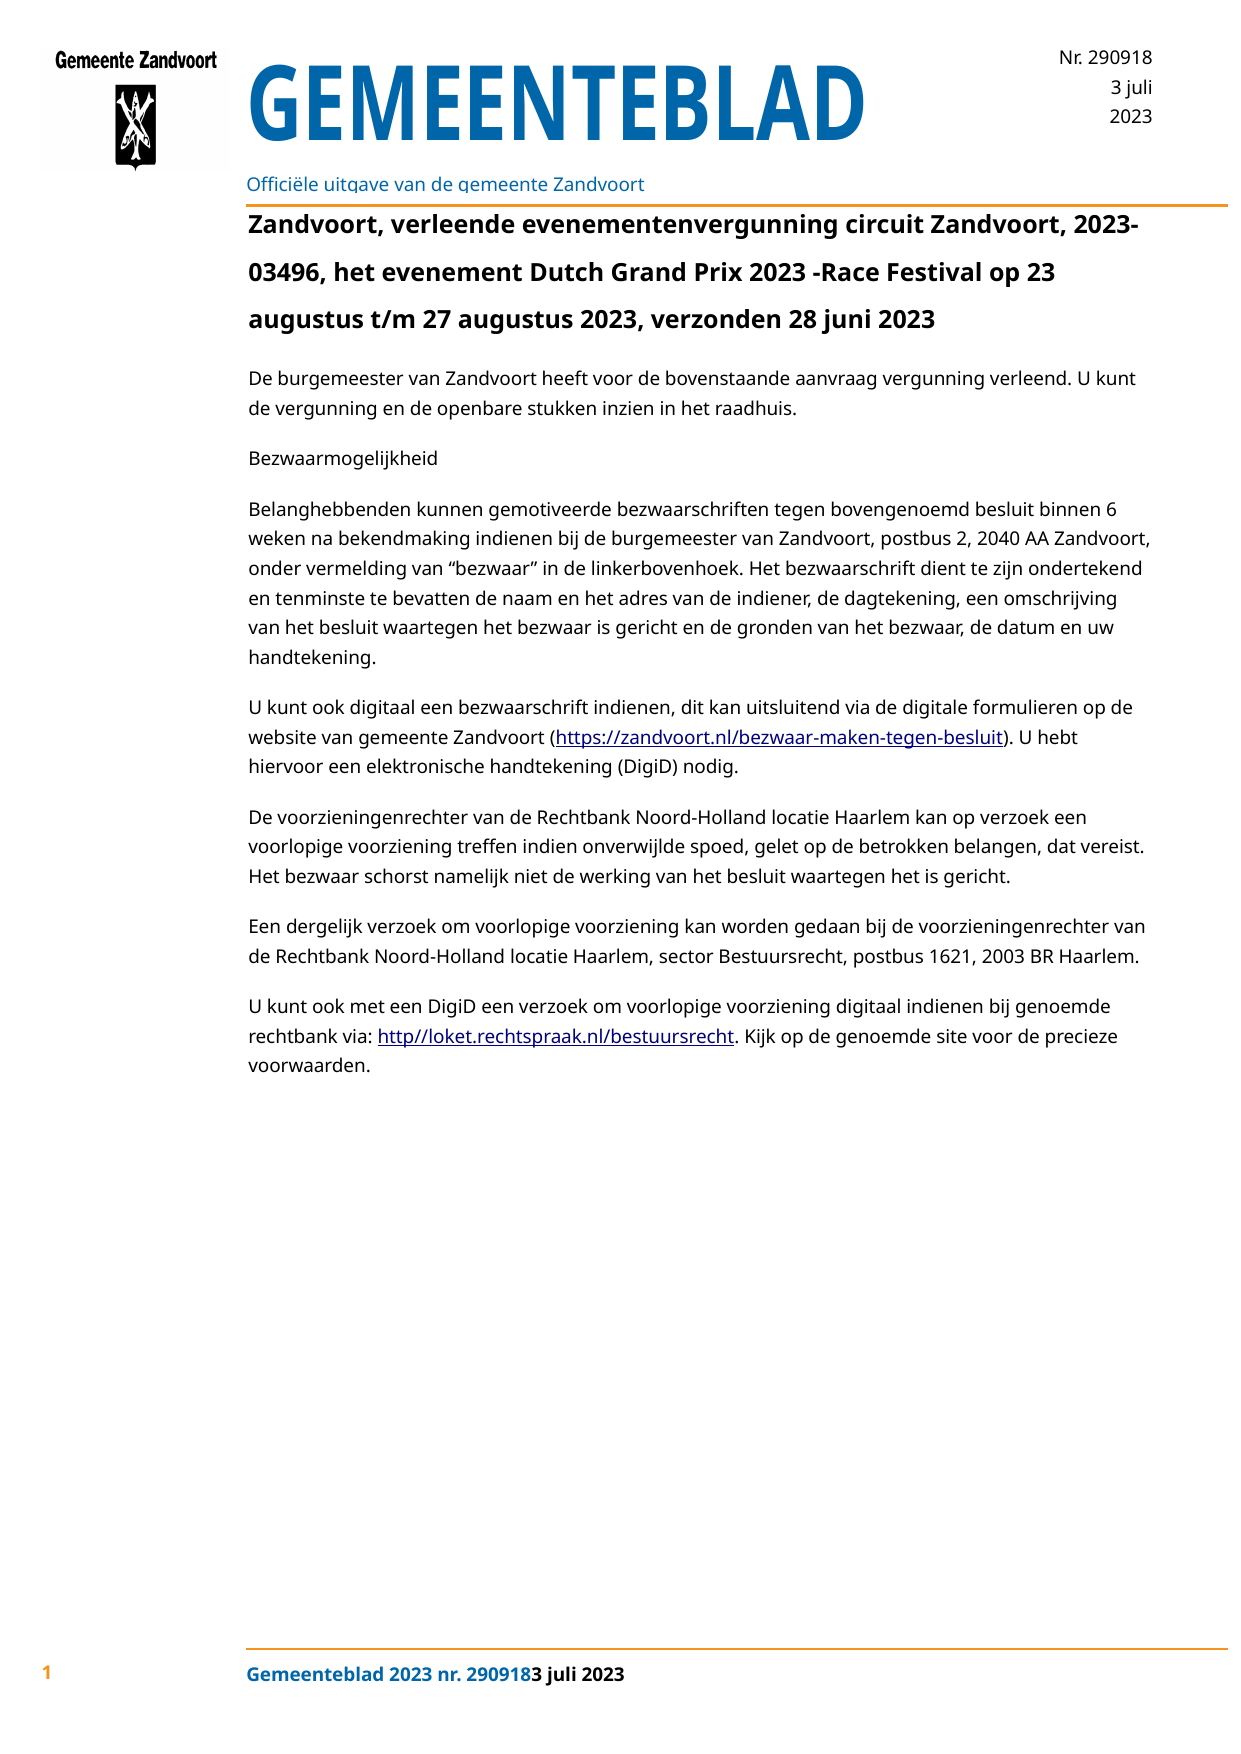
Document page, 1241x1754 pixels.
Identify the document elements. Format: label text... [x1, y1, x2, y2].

text U kunt ook met een DigiD een verzoek om voorlopige voorziening digitaal indienen bij genoemde rechtbank via: http//loket.rechtspraak.nl/bestuursrecht. Kijk op de genoemde site voor de precieze voorwaarden. [248, 993, 1152, 1078]
text De burgemeester van Zandvoort heeft voor de bovenstaande aanvraag vergunning verleend. U kunt de vergunning en de openbare stukken inzien in het raadhuis. [248, 366, 1152, 421]
picture [41, 47, 231, 172]
text Bezwaarmogelijkheid [248, 446, 1152, 471]
text Belanghebbenden kunnen gemotiveerde bezwaarschriften tegen bovengenoemd besluit binnen 6 weken na bekendmaking indienen bij de burgemeester van Zandvoort, postbus 2, 2040 AA Zandvoort, onder vermelding van “bezwaar” in de linkerbovenhoek. Het bezwaarschrift dient te zijn ondertekend en tenminste te bevatten de naam en het adres van de indiener, de dagtekening, een omschrijving van het besluit waartegen het bezwaar is gericht en de gronden van het bezwaar, de datum en uw handtekening. [248, 496, 1152, 669]
text De voorzieningenrechter van de Rechtbank Noord-Holland locatie Haarlem kan op verzoek een voorlopige voorziening treffen indien onverwijlde spoed, gelet op de betrokken belangen, dat vereist. Het bezwaar schorst namelijk niet de werking van het besluit waartegen het is gericht. [248, 804, 1152, 889]
text Zandvoort, verleende evenementenvergunning circuit Zandvoort, 2023-03496, het evenement Dutch Grand Prix 2023 -Race Festival op 23 augustus t/m 27 augustus 2023, verzonden 28 juni 2023 [248, 207, 1152, 336]
text U kunt ook digitaal een bezwaarschrift indienen, dit kan uitsluitend via de digitale formulieren op de website van gemeente Zandvoort (https://zandvoort.nl/bezwaar-maken-tegen-besluit). U hebt hiervoor een elektronische handtekening (DigiD) nodig. [248, 694, 1152, 779]
text Een dergelijk verzoek om voorlopige voorziening kan worden gedaan bij de voorzieningenrechter van de Rechtbank Noord-Holland locatie Haarlem, sector Bestuursrecht, postbus 1621, 2003 BR Haarlem. [248, 913, 1152, 969]
